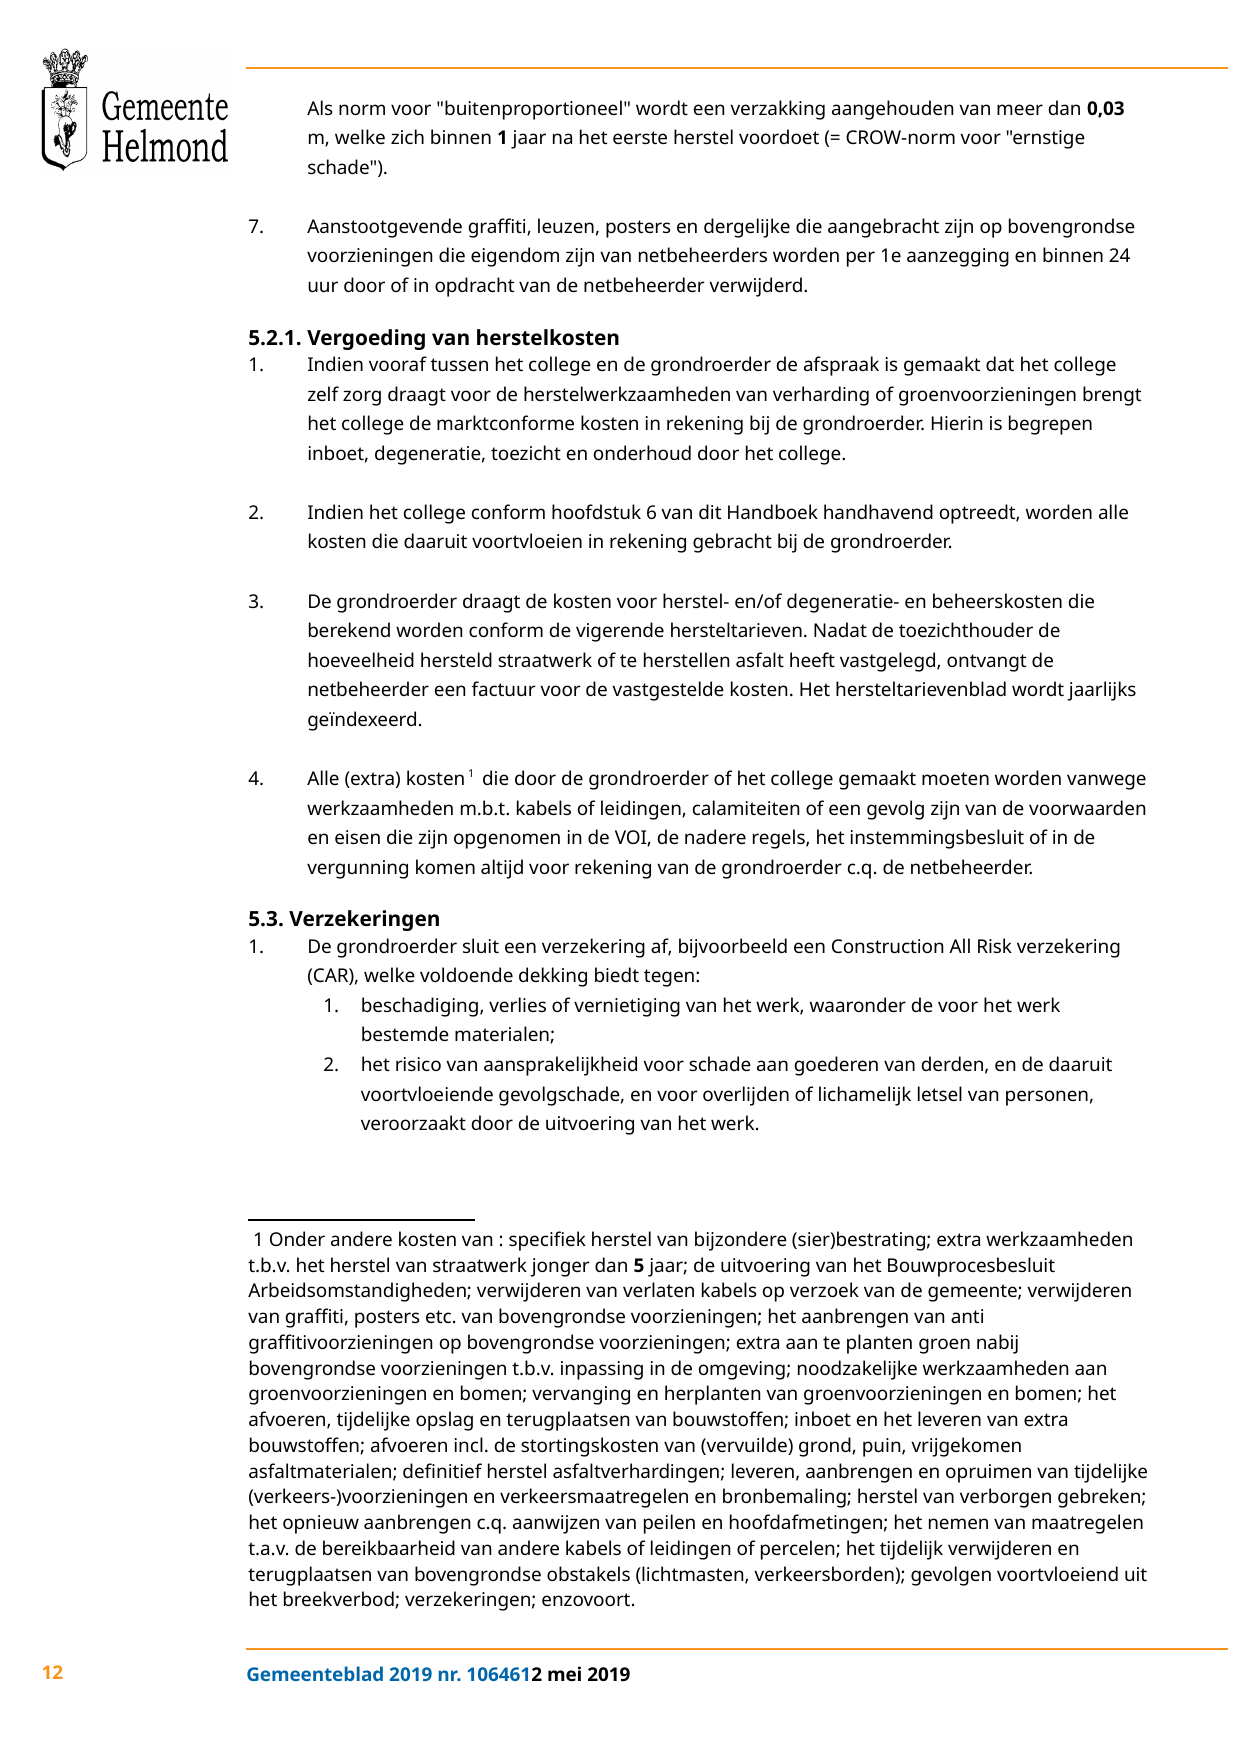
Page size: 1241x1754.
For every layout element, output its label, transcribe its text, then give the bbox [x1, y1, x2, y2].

list De grondroerder draagt de kosten voor herstel- en/of degeneratie- en beheerskosten die berekend worden conform de vigerende hersteltarieven. Nadat de toezichthouder de hoeveelheid hersteld straatwerk of te herstellen asfalt heeft vastgelegd, ontvangt de netbeheerder een factuur voor de vastgestelde kosten. Het hersteltarievenblad wordt jaarlijks geïndexeerd. [248, 588, 1152, 732]
list Aanstootgevende graffiti, leuzen, posters en dergelijke die aangebracht zijn op bovengrondse voorzieningen die eigendom zijn van netbeheerders worden per 1e aanzegging en binnen 24 uur door of in opdracht van de netbeheerder verwijderd. [248, 213, 1152, 298]
list Onder andere kosten van : specifiek herstel van bijzondere (sier)bestrating; extra werkzaamheden t.b.v. het herstel van straatwerk jonger dan 5 jaar; de uitvoering van het Bouwprocesbesluit Arbeidsomstandigheden; verwijderen van verlaten kabels op verzoek van de gemeente; verwijderen van graffiti, posters etc. van bovengrondse voorzieningen; het aanbrengen van anti graffitivoorzieningen op bovengrondse voorzieningen; extra aan te planten groen nabij bovengrondse voorzieningen t.b.v. inpassing in de omgeving; noodzakelijke werkzaamheden aan groenvoorzieningen en bomen; vervanging en herplanten van groenvoorzieningen en bomen; het afvoeren, tijdelijke opslag en terugplaatsen van bouwstoffen; inboet en het leveren van extra bouwstoffen; afvoeren incl. de stortingskosten van (vervuilde) grond, puin, vrijgekomen asfaltmaterialen; definitief herstel asfaltverhardingen; leveren, aanbrengen en opruimen van tijdelijke (verkeers-)voorzieningen en verkeersmaatregelen en bronbemaling; herstel van verborgen gebreken; het opnieuw aanbrengen c.q. aanwijzen van peilen en hoofdafmetingen; het nemen van maatregelen t.a.v. de bereikbaarheid van andere kabels of leidingen of percelen; het tijdelijk verwijderen en terugplaatsen van bovengrondse obstakels (lichtmasten, verkeersborden); gevolgen voortvloeiend uit het breekverbod; verzekeringen; enzovoort. [248, 1226, 1152, 1612]
picture [41, 47, 231, 172]
list Indien het college conform hoofdstuk 6 van dit Handboek handhavend optreedt, worden alle kosten die daaruit voortvloeien in rekening gebracht bij de grondroerder. [248, 499, 1152, 554]
text 5.3. Verzekeringen [248, 904, 1152, 933]
text 5.2.1. Vergoeding van herstelkosten [248, 323, 1152, 351]
list Als norm voor "buitenproportioneel" wordt een verzakking aangehouden van meer dan 0,03 m, welke zich binnen 1 jaar na het eerste herstel voordoet (= CROW-norm voor "ernstige schade"). [248, 95, 1152, 180]
list Indien vooraf tussen het college en de grondroerder de afspraak is gemaakt dat het college zelf zorg draagt voor de herstelwerkzaamheden van verharding of groenvoorzieningen brengt het college de marktconforme kosten in rekening bij de grondroerder. Hierin is begrepen inboet, degeneratie, toezicht en onderhoud door het college. [248, 351, 1152, 466]
list beschadiging, verlies of vernietiging van het werk, waaronder de voor het werk bestemde materialen; [323, 992, 1152, 1047]
list Alle (extra) kosten die door de grondroerder of het college gemaakt moeten worden vanwege werkzaamheden m.b.t. kabels of leidingen, calamiteiten of een gevolg zijn van de voorwaarden en eisen die zijn opgenomen in de VOI, de nadere regels, het instemmingsbesluit of in de vergunning komen altijd voor rekening van de grondroerder c.q. de netbeheerder. [248, 765, 1152, 880]
list het risico van aansprakelijkheid voor schade aan goederen van derden, en de daaruit voortvloeiende gevolgschade, en voor overlijden of lichamelijk letsel van personen, veroorzaakt door de uitvoering van het werk. [323, 1051, 1152, 1136]
list De grondroerder sluit een verzekering af, bijvoorbeeld een Construction All Risk verzekering (CAR), welke voldoende dekking biedt tegen: [248, 933, 1152, 988]
